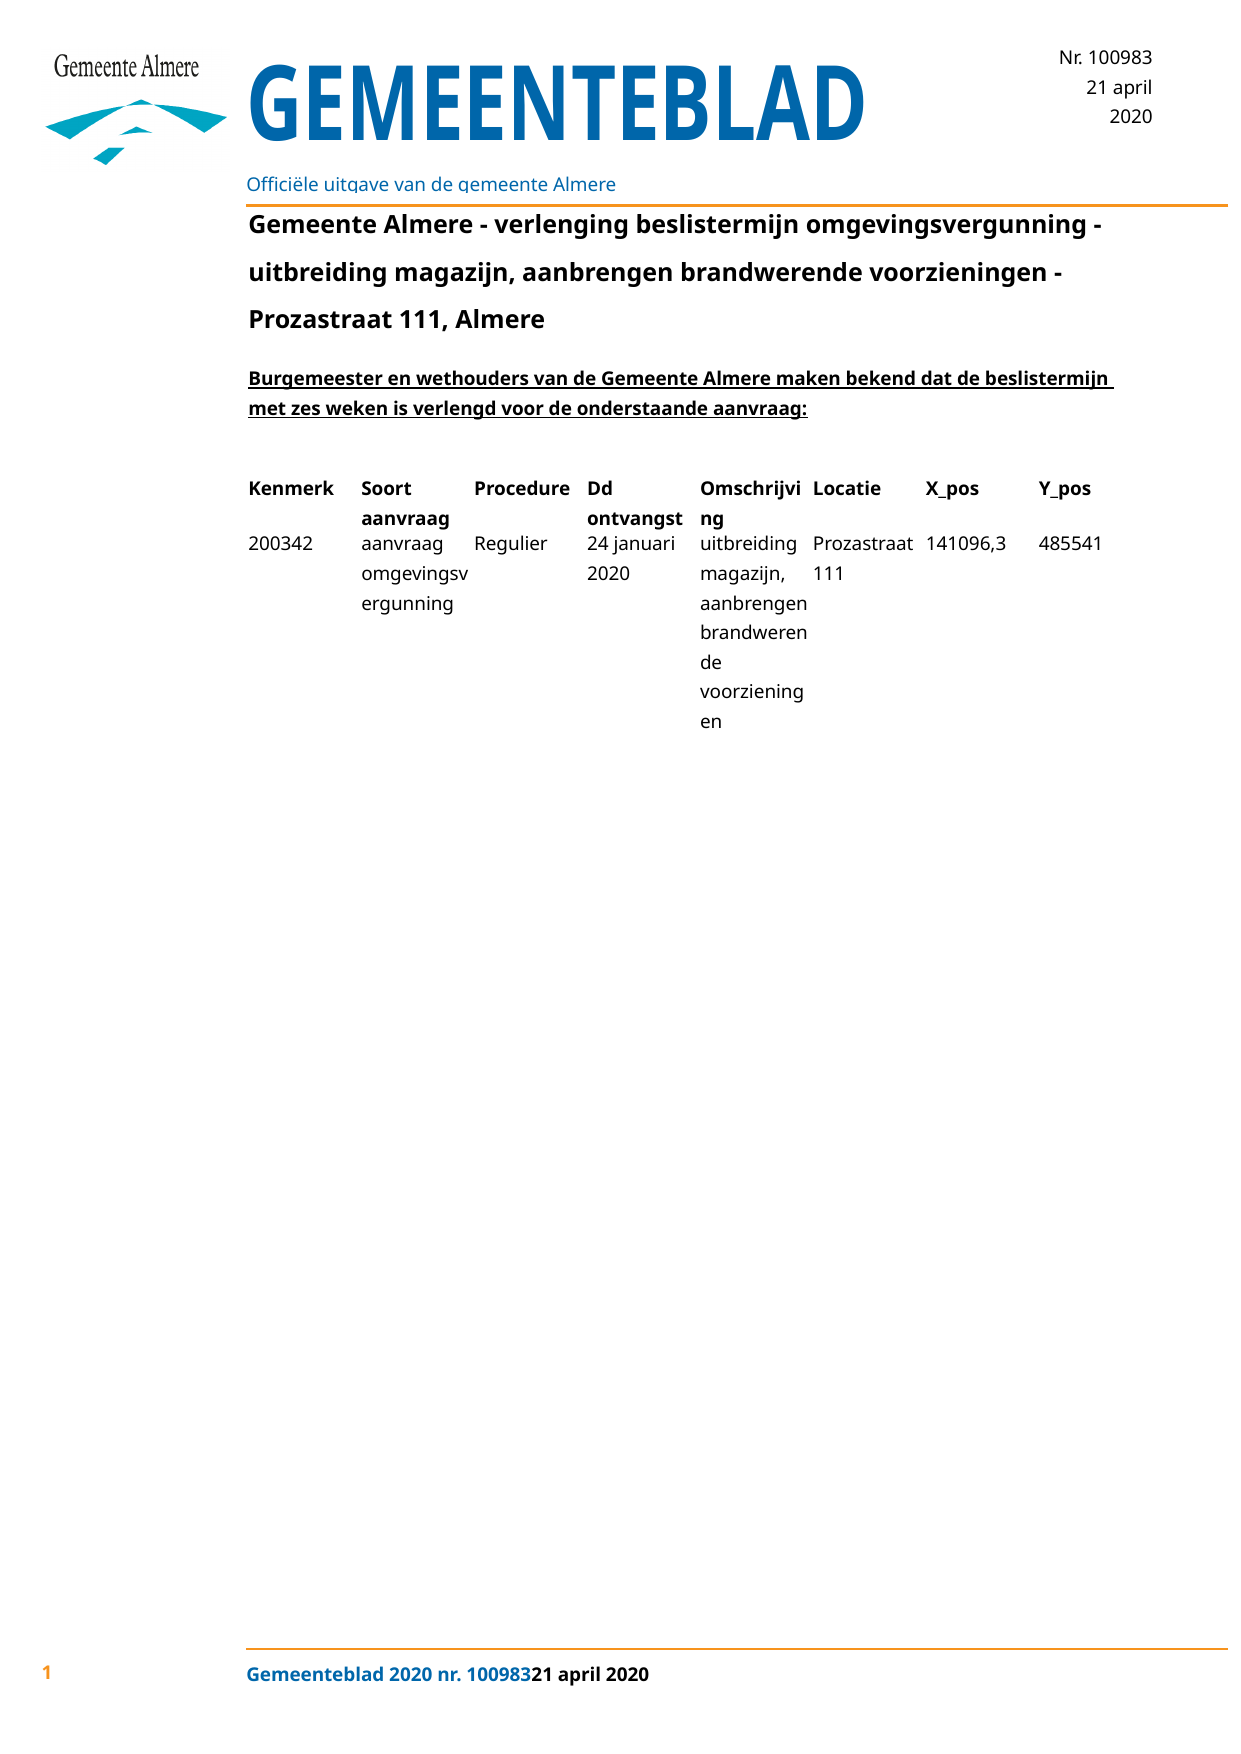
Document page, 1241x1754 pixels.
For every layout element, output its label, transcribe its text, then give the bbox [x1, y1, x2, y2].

table_header Omschrijving [700, 475, 813, 531]
table_cell Prozastraat 111 [813, 531, 926, 734]
table_cell 485541 [1039, 531, 1152, 734]
picture [41, 47, 231, 172]
table_header Locatie [813, 475, 926, 531]
table_cell 141096,3 [926, 531, 1038, 734]
table_header Procedure [474, 475, 587, 531]
text Burgemeester en wethouders van de Gemeente Almere maken bekend dat de beslistermijn met zes weken is verlengd voor de onderstaande aanvraag: [248, 366, 1152, 421]
table_header X_pos [926, 475, 1038, 531]
table_cell uitbreiding magazijn, aanbrengen brandwerende voorzieningen [700, 531, 813, 734]
table_cell Regulier [474, 531, 587, 734]
table_cell aanvraag omgevingsvergunning [361, 531, 474, 734]
text Gemeente Almere - verlenging beslistermijn omgevingsvergunning - uitbreiding magazijn, aanbrengen brandwerende voorzieningen - Prozastraat 111, Almere [248, 207, 1152, 336]
table_header Y_pos [1039, 475, 1152, 531]
table_header Kenmerk [248, 475, 361, 531]
table_header Soort aanvraag [361, 475, 474, 531]
table_cell 24 januari 2020 [587, 531, 700, 734]
table_header Dd ontvangst [587, 475, 700, 531]
table_cell 200342 [248, 531, 361, 734]
